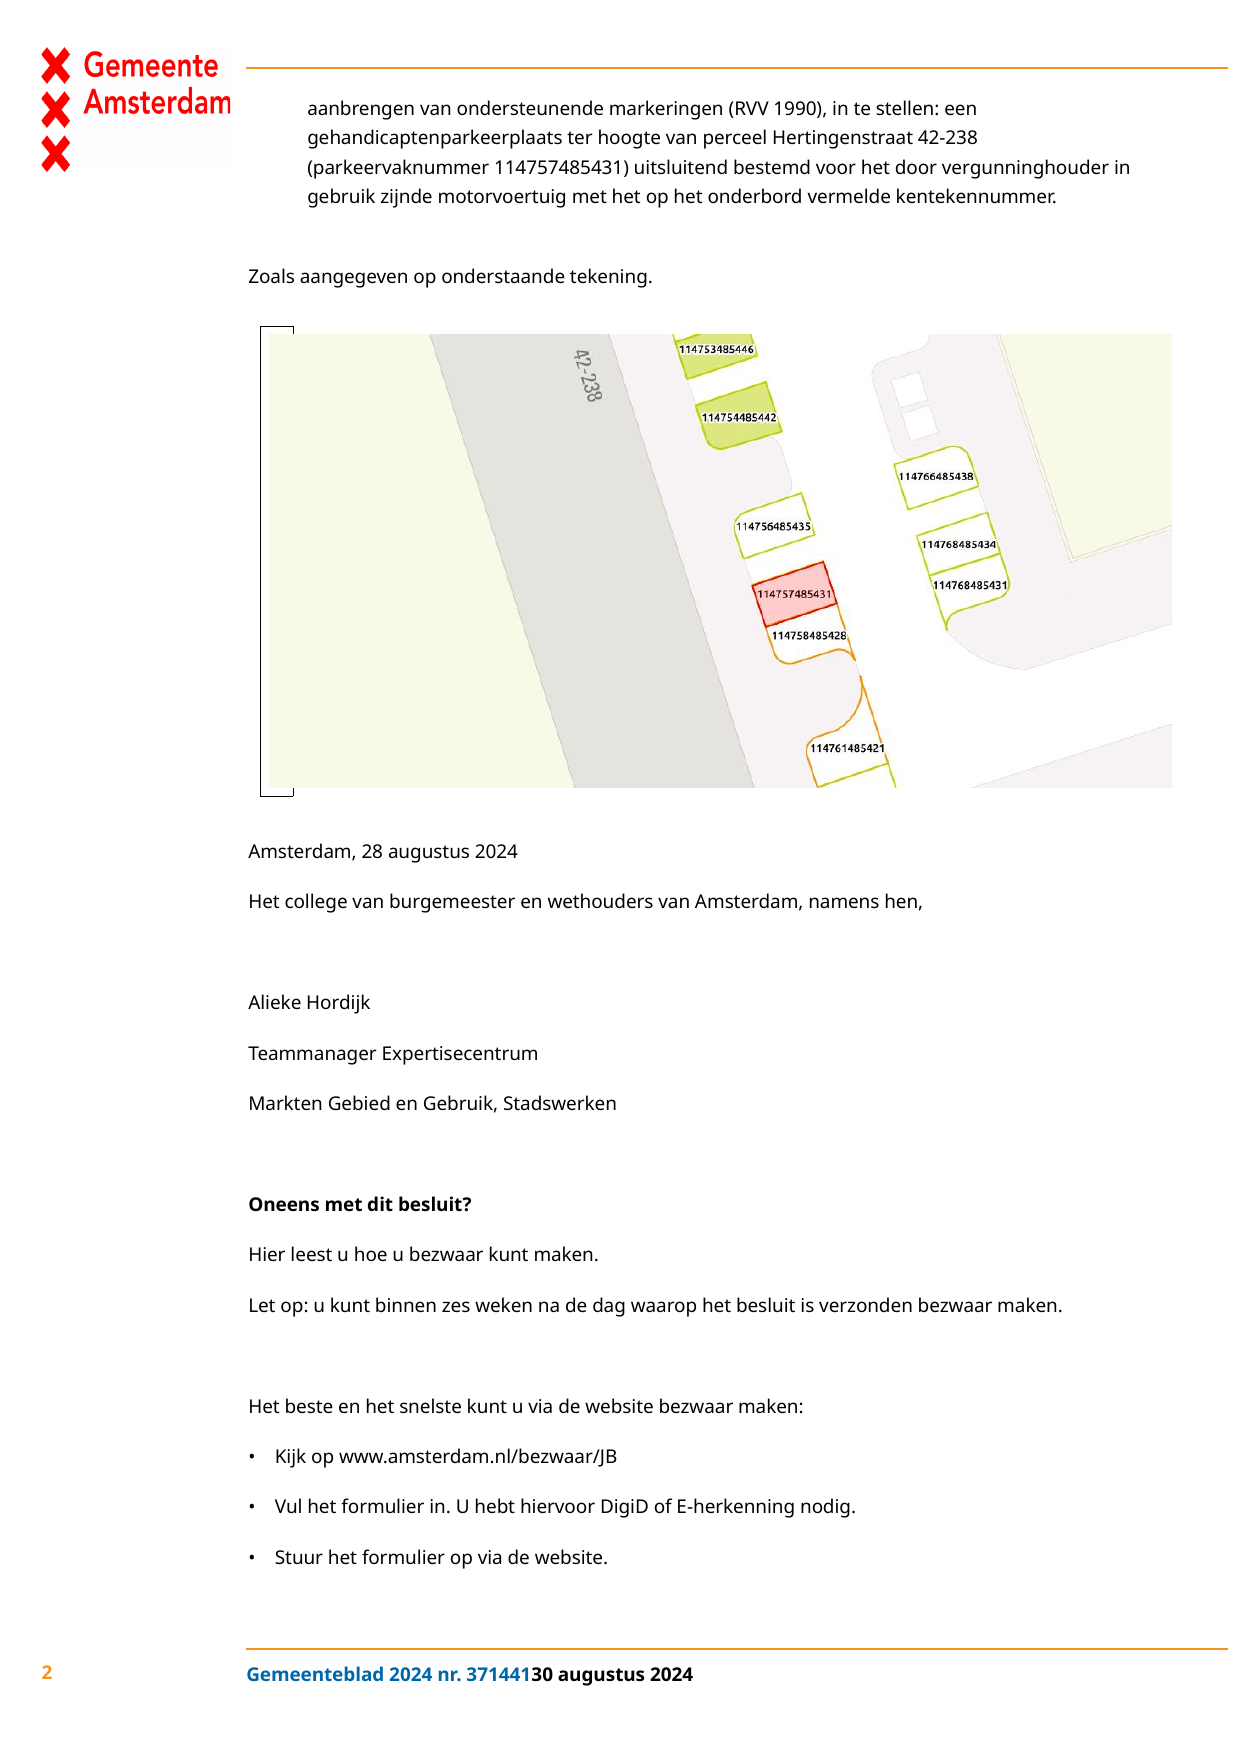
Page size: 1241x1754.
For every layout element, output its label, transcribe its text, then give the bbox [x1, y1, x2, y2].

text Zoals aangegeven op onderstaande tekening. [248, 263, 1152, 289]
text • Kijk op www.amsterdam.nl/bezwaar/JB [248, 1443, 1152, 1469]
text Teammanager Expertisecentrum [248, 1040, 1152, 1066]
text Amsterdam, 28 augustus 2024 [248, 838, 1152, 864]
text Alieke Hordijk [248, 989, 1152, 1015]
picture [41, 47, 231, 172]
text Hier leest u hoe u bezwaar kunt maken. [248, 1242, 1152, 1267]
text Het college van burgemeester en wethouders van Amsterdam, namens hen, [248, 889, 1152, 914]
text Let op: u kunt binnen zes weken na de dag waarop het besluit is verzonden bezwaar maken. [248, 1292, 1152, 1318]
list aanbrengen van ondersteunende markeringen (RVV 1990), in te stellen: een gehandicaptenparkeerplaats ter hoogte van perceel Hertingenstraat 42-238 (parkeervaknummer 114757485431) uitsluitend bestemd voor het door vergunninghouder in gebruik zijnde motorvoertuig met het op het onderbord vermelde kentekennummer. [248, 95, 1152, 209]
text Het beste en het snelste kunt u via de website bezwaar maken: [248, 1393, 1152, 1419]
text • Vul het formulier in. U hebt hiervoor DigiD of E-herkenning nodig. [248, 1494, 1152, 1519]
text Oneens met dit besluit? [248, 1191, 1152, 1217]
text Markten Gebied en Gebruik, Stadswerken [248, 1090, 1152, 1116]
text • Stuur het formulier op via de website. [248, 1544, 1152, 1570]
picture [268, 334, 1173, 788]
